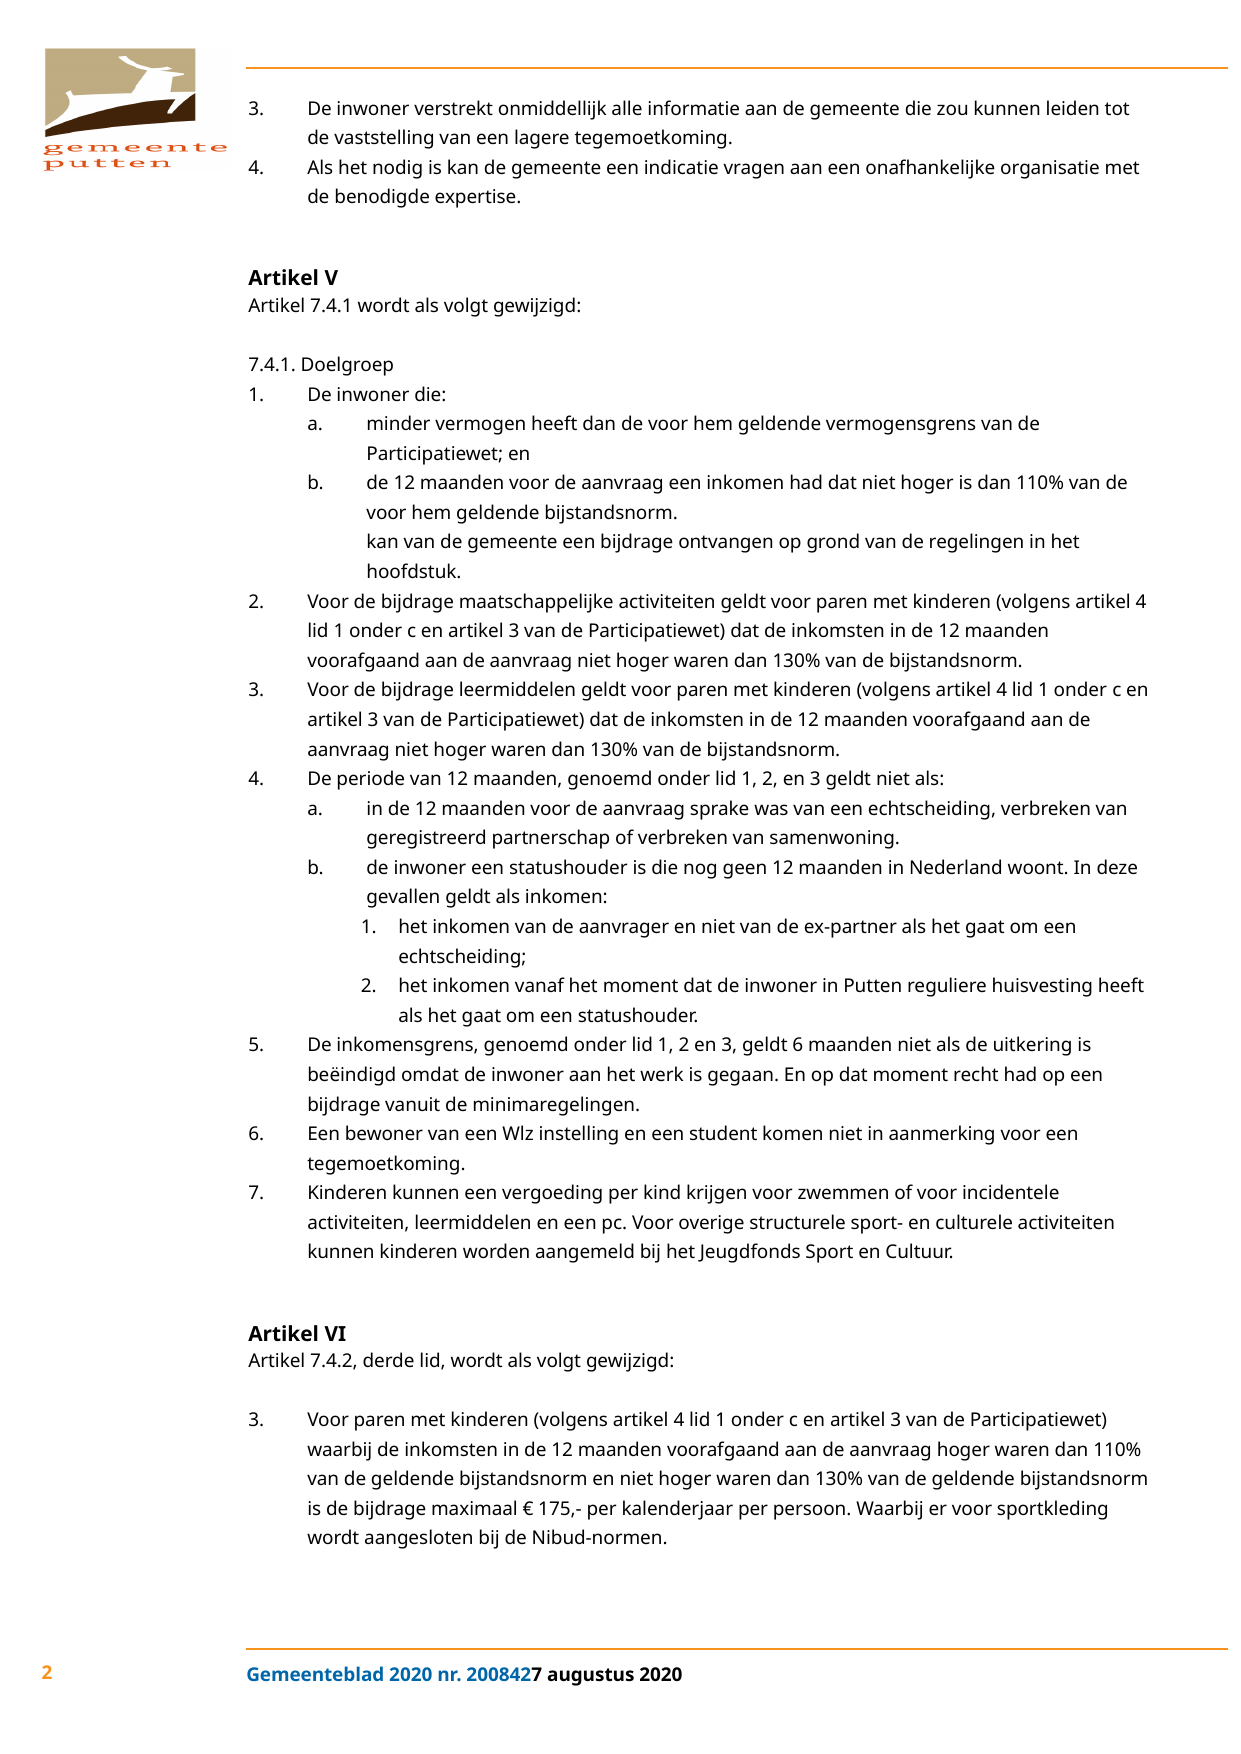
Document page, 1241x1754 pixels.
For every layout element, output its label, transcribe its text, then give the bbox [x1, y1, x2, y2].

list Als het nodig is kan de gemeente een indicatie vragen aan een onafhankelijke organisatie met de benodigde expertise. [248, 154, 1152, 209]
list Voor de bijdrage maatschappelijke activiteiten geldt voor paren met kinderen (volgens artikel 4 lid 1 onder c en artikel 3 van de Participatiewet) dat de inkomsten in de 12 maanden voorafgaand aan de aanvraag niet hoger waren dan 130% van de bijstandsnorm. [248, 588, 1152, 673]
list De periode van 12 maanden, genoemd onder lid 1, 2, en 3 geldt niet als: [248, 765, 1152, 791]
list De inwoner die: [248, 381, 1152, 406]
text Artikel 7.4.1 wordt als volgt gewijzigd: [248, 292, 1152, 318]
list kan van de gemeente een bijdrage ontvangen op grond van de regelingen in het hoofdstuk. [307, 529, 1152, 584]
list Voor paren met kinderen (volgens artikel 4 lid 1 onder c en artikel 3 van de Participatiewet) waarbij de inkomsten in de 12 maanden voorafgaand aan de aanvraag hoger waren dan 110% van de geldende bijstandsnorm en niet hoger waren dan 130% van de geldende bijstandsnorm is de bijdrage maximaal € 175,- per kalenderjaar per persoon. Waarbij er voor sportkleding wordt aangesloten bij de Nibud-normen. [248, 1406, 1152, 1550]
list Kinderen kunnen een vergoeding per kind krijgen voor zwemmen of voor incidentele activiteiten, leermiddelen en een pc. Voor overige structurele sport- en culturele activiteiten kunnen kinderen worden aangemeld bij het Jeugdfonds Sport en Cultuur. [248, 1179, 1152, 1264]
list de 12 maanden voor de aanvraag een inkomen had dat niet hoger is dan 110% van de voor hem geldende bijstandsnorm. [307, 469, 1152, 525]
list Voor de bijdrage leermiddelen geldt voor paren met kinderen (volgens artikel 4 lid 1 onder c en artikel 3 van de Participatiewet) dat de inkomsten in de 12 maanden voorafgaand aan de aanvraag niet hoger waren dan 130% van de bijstandsnorm. [248, 677, 1152, 761]
list minder vermogen heeft dan de voor hem geldende vermogensgrens van de Participatiewet; en [307, 410, 1152, 466]
text Artikel VI [248, 1319, 1152, 1347]
list De inwoner verstrekt onmiddellijk alle informatie aan de gemeente die zou kunnen leiden tot de vaststelling van een lagere tegemoetkoming. [248, 95, 1152, 150]
picture [41, 47, 231, 172]
text 7.4.1. Doelgroep [248, 351, 1152, 377]
list in de 12 maanden voor de aanvraag sprake was van een echtscheiding, verbreken van geregistreerd partnerschap of verbreken van samenwoning. [307, 795, 1152, 850]
text Artikel 7.4.2, derde lid, wordt als volgt gewijzigd: [248, 1347, 1152, 1373]
list De inkomensgrens, genoemd onder lid 1, 2 en 3, geldt 6 maanden niet als de uitkering is beëindigd omdat de inwoner aan het werk is gegaan. En op dat moment recht had op een bijdrage vanuit de minimaregelingen. [248, 1032, 1152, 1116]
text Artikel V [248, 263, 1152, 292]
list Een bewoner van een Wlz instelling en een student komen niet in aanmerking voor een tegemoetkoming. [248, 1120, 1152, 1176]
list de inwoner een statushouder is die nog geen 12 maanden in Nederland woont. In deze gevallen geldt als inkomen: [307, 854, 1152, 909]
list het inkomen van de aanvrager en niet van de ex-partner als het gaat om een echtscheiding; [361, 913, 1152, 968]
list het inkomen vanaf het moment dat de inwoner in Putten reguliere huisvesting heeft als het gaat om een statushouder. [361, 972, 1152, 1028]
